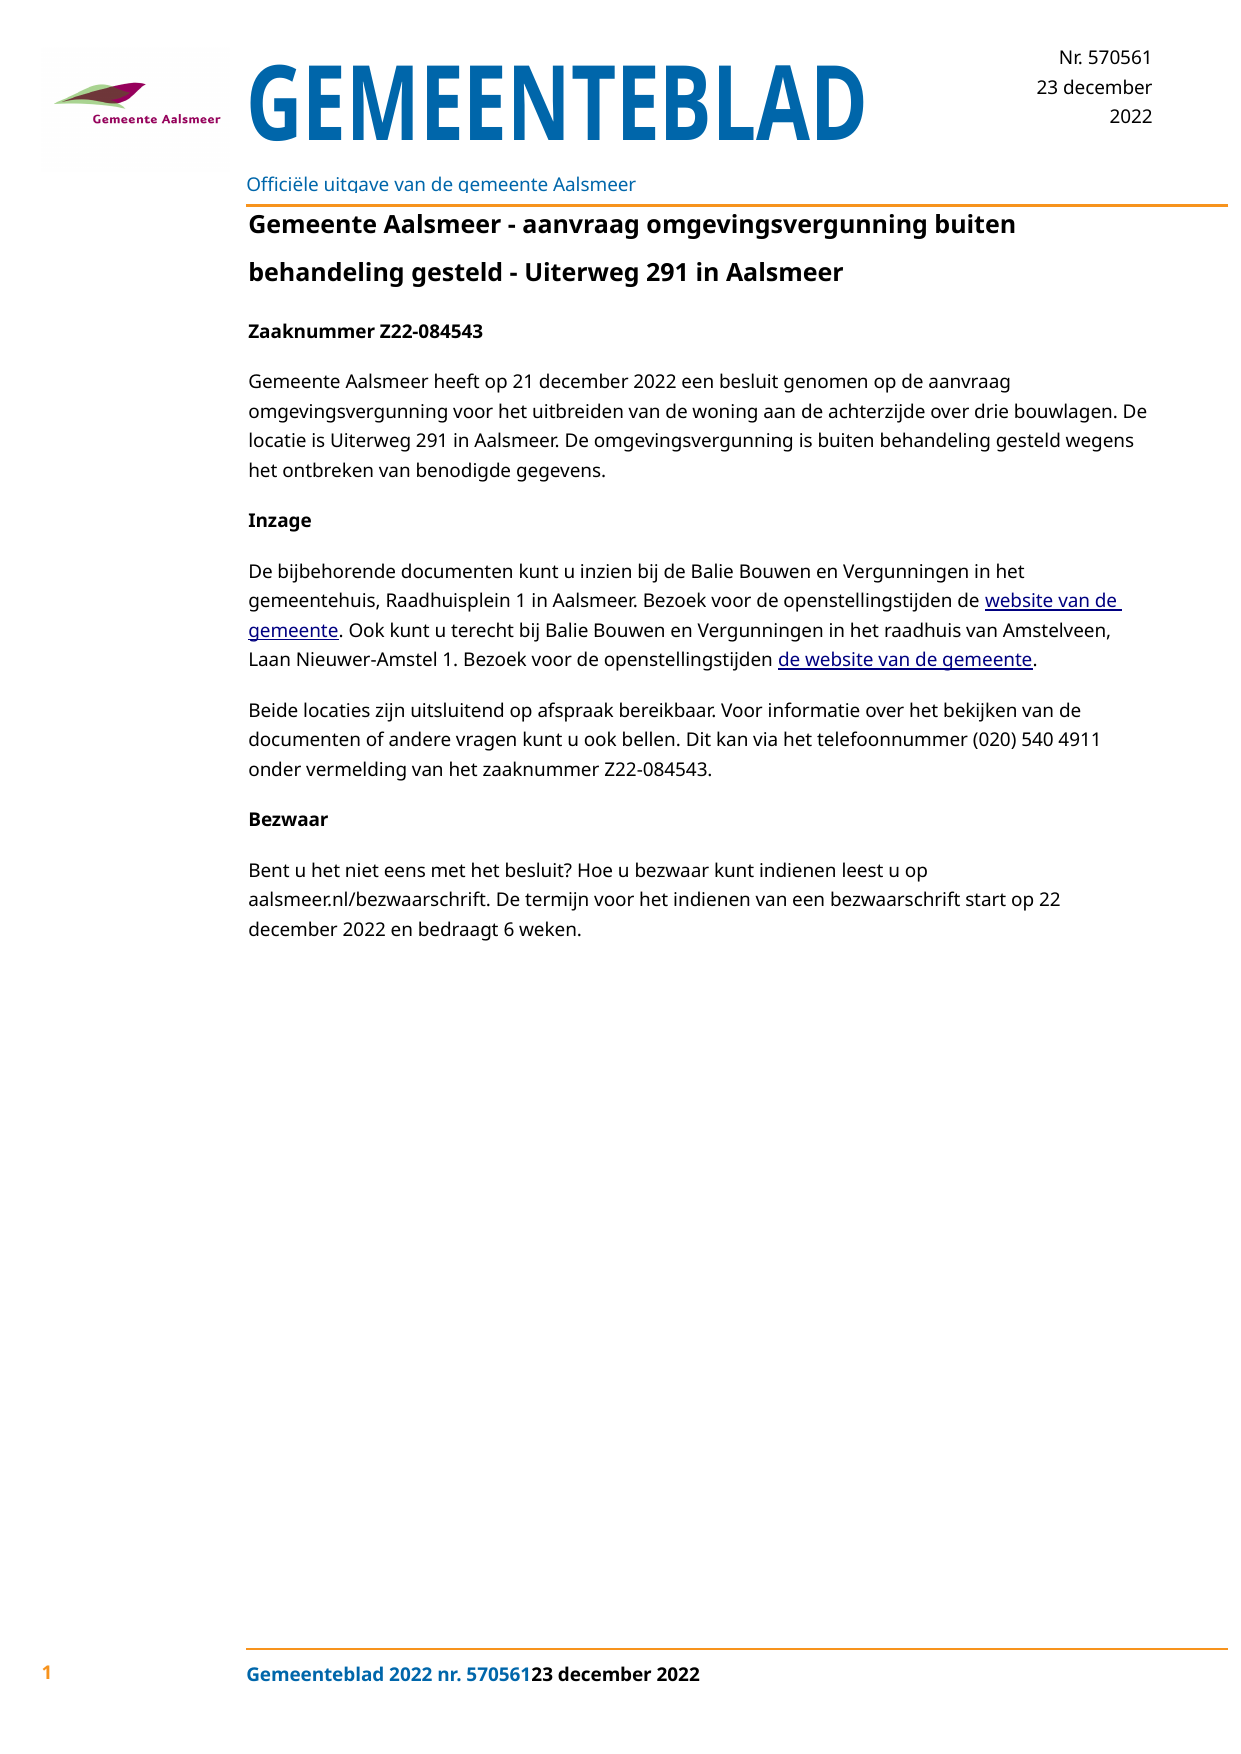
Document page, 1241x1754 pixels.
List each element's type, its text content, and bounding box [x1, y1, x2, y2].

text Zaaknummer Z22-084543 [248, 318, 1152, 344]
text De bijbehorende documenten kunt u inzien bij de Balie Bouwen en Vergunningen in het gemeentehuis, Raadhuisplein 1 in Aalsmeer. Bezoek voor de openstellingstijden de website van de gemeente. Ook kunt u terecht bij Balie Bouwen en Vergunningen in het raadhuis van Amstelveen, Laan Nieuwer-Amstel 1. Bezoek voor de openstellingstijden de website van de gemeente. [248, 558, 1152, 672]
text Beide locaties zijn uitsluitend op afspraak bereikbaar. Voor informatie over het bekijken van de documenten of andere vragen kunt u ook bellen. Dit kan via het telefoonnummer (020) 540 4911 onder vermelding van het zaaknummer Z22-084543. [248, 697, 1152, 782]
text Bent u het niet eens met het besluit? Hoe u bezwaar kunt indienen leest u op aalsmeer.nl/bezwaarschrift. De termijn voor het indienen van een bezwaarschrift start op 22 december 2022 en bedraagt 6 weken. [248, 857, 1152, 942]
text Inzage [248, 507, 1152, 533]
picture [41, 47, 231, 172]
text Gemeente Aalsmeer heeft op 21 december 2022 een besluit genomen op de aanvraag omgevingsvergunning voor het uitbreiden van de woning aan de achterzijde over drie bouwlagen. De locatie is Uiterweg 291 in Aalsmeer. De omgevingsvergunning is buiten behandeling gesteld wegens het ontbreken van benodigde gegevens. [248, 368, 1152, 483]
text Bezwaar [248, 807, 1152, 832]
text Gemeente Aalsmeer - aanvraag omgevingsvergunning buiten behandeling gesteld - Uiterweg 291 in Aalsmeer [248, 207, 1152, 288]
